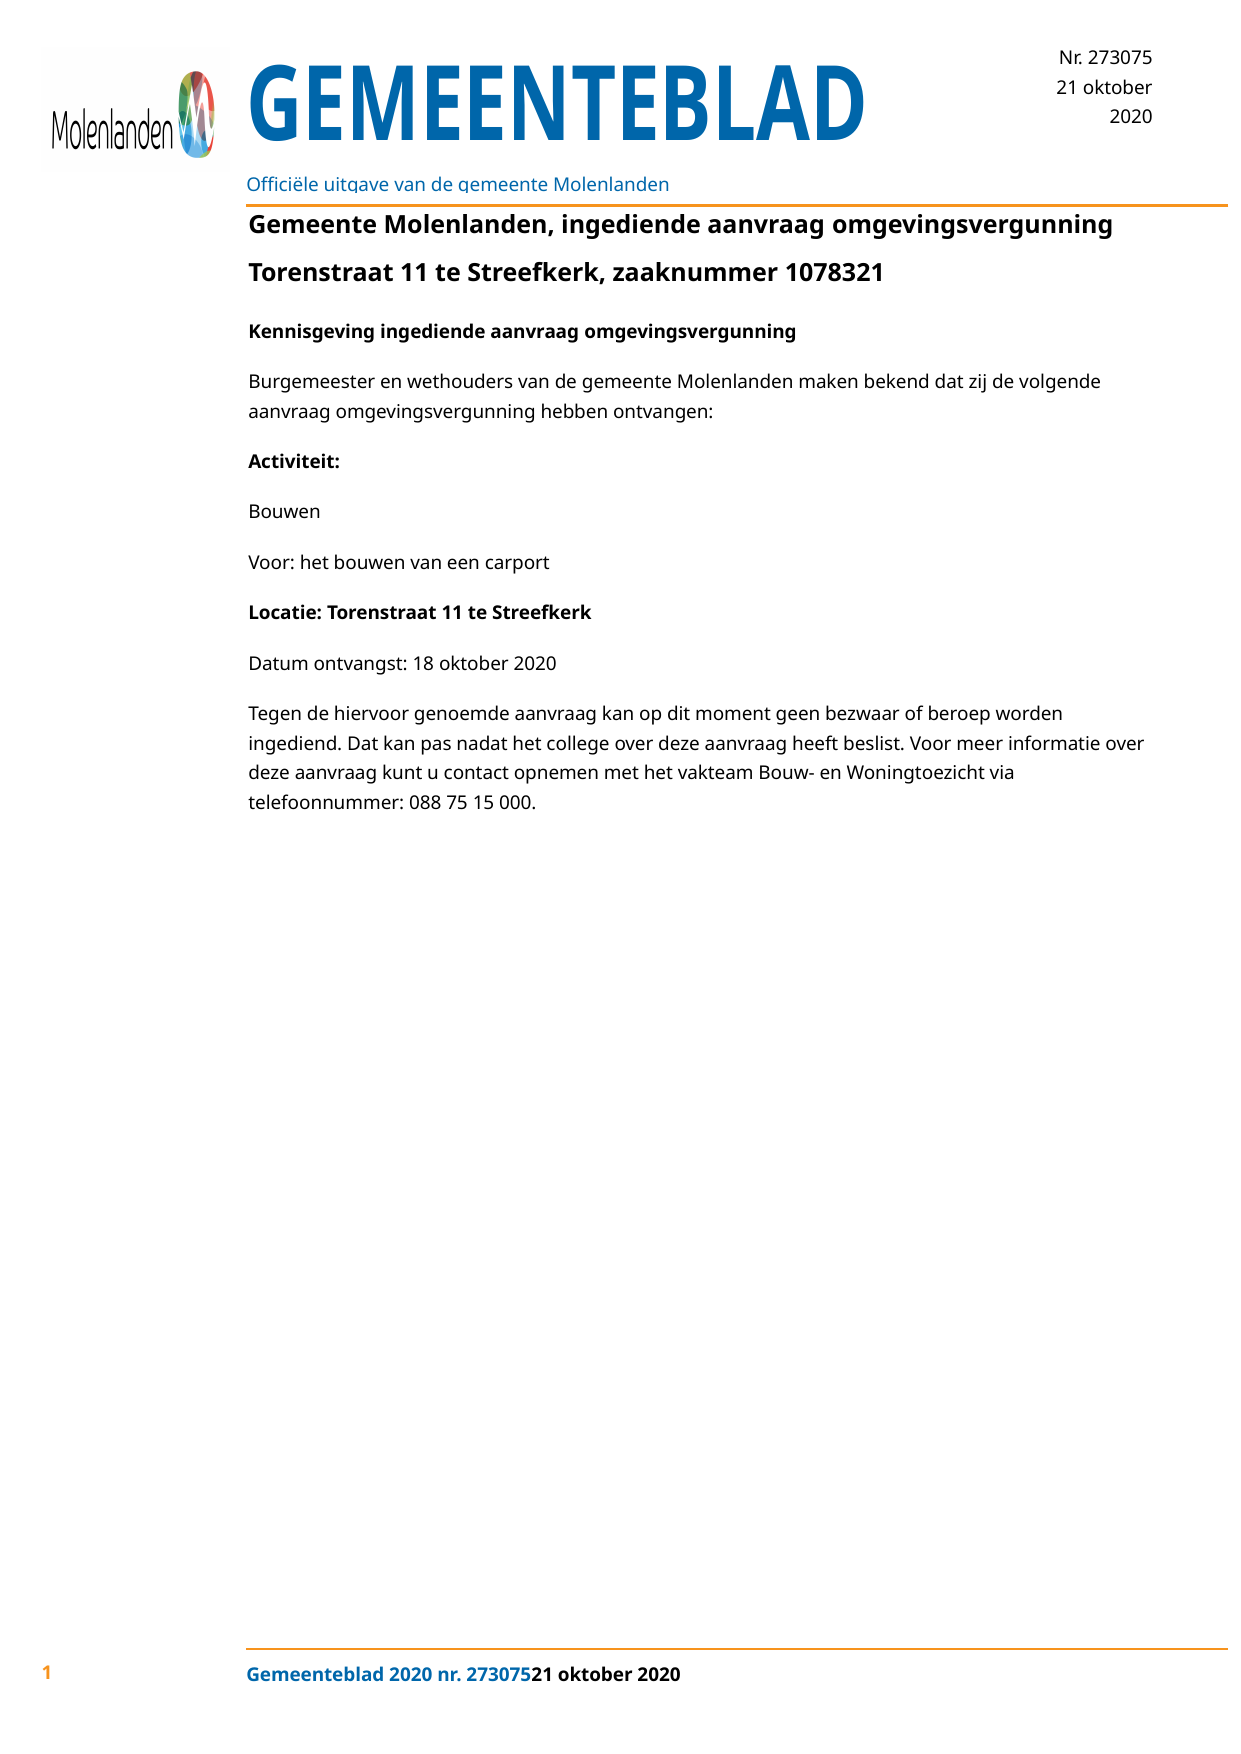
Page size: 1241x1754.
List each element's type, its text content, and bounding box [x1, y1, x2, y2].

text Gemeente Molenlanden, ingediende aanvraag omgevingsvergunning Torenstraat 11 te Streefkerk, zaaknummer 1078321 [248, 207, 1152, 288]
text Burgemeester en wethouders van de gemeente Molenlanden maken bekend dat zij de volgende aanvraag omgevingsvergunning hebben ontvangen: [248, 368, 1152, 424]
text Kennisgeving ingediende aanvraag omgevingsvergunning [248, 318, 1152, 344]
picture [41, 47, 231, 172]
text Datum ontvangst: 18 oktober 2020 [248, 650, 1152, 676]
text Locatie: Torenstraat 11 te Streefkerk [248, 599, 1152, 625]
text Activiteit: [248, 448, 1152, 474]
text Bouwen [248, 499, 1152, 524]
text Voor: het bouwen van een carport [248, 549, 1152, 575]
text Tegen de hiervoor genoemde aanvraag kan op dit moment geen bezwaar of beroep worden ingediend. Dat kan pas nadat het college over deze aanvraag heeft beslist. Voor meer informatie over deze aanvraag kunt u contact opnemen met het vakteam Bouw- en Woningtoezicht via telefoonnummer: 088 75 15 000. [248, 700, 1152, 815]
